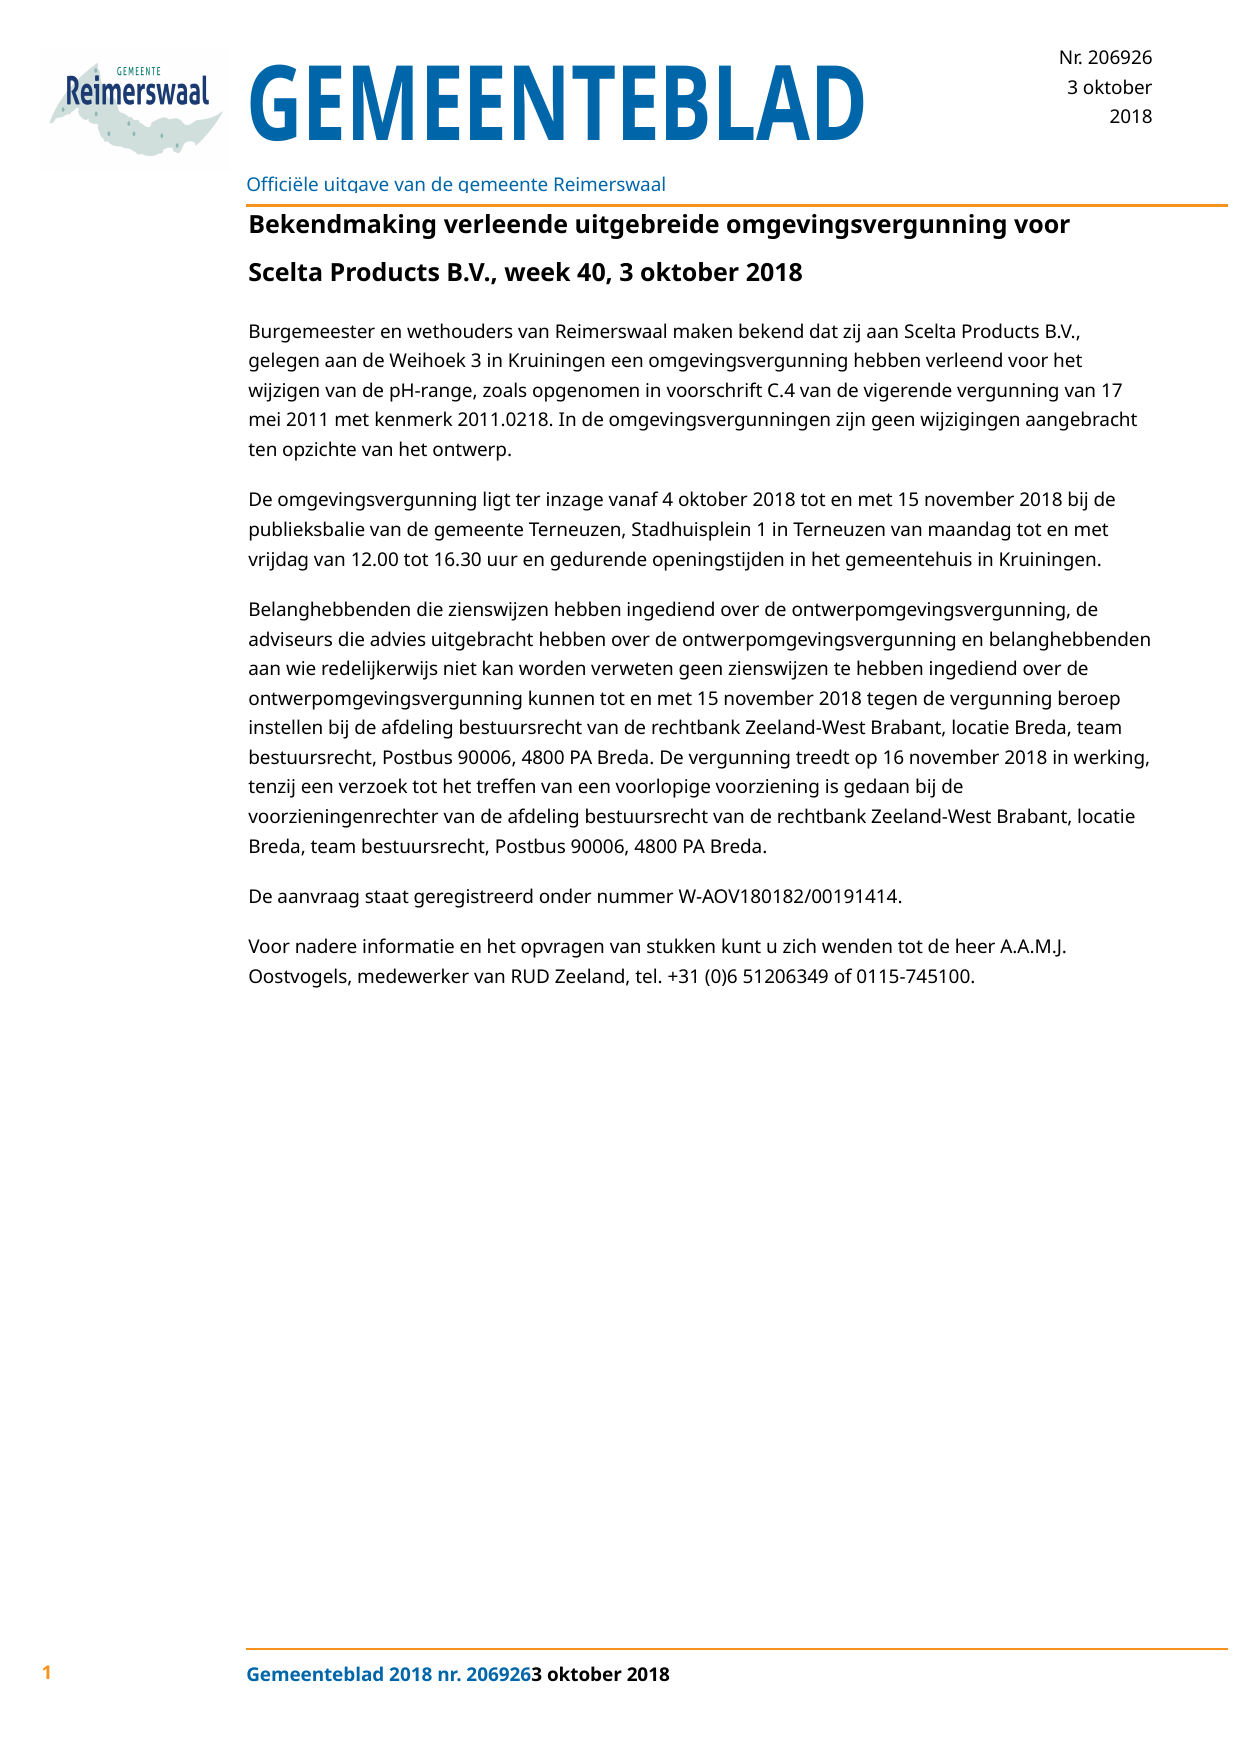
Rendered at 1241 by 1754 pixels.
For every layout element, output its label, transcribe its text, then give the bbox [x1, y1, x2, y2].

text Burgemeester en wethouders van Reimerswaal maken bekend dat zij aan Scelta Products B.V., gelegen aan de Weihoek 3 in Kruiningen een omgevingsvergunning hebben verleend voor het wijzigen van de pH-range, zoals opgenomen in voorschrift C.4 van de vigerende vergunning van 17 mei 2011 met kenmerk 2011.0218. In de omgevingsvergunningen zijn geen wijzigingen aangebracht ten opzichte van het ontwerp. [248, 318, 1152, 462]
text De aanvraag staat geregistreerd onder nummer W-AOV180182/00191414. [248, 883, 1152, 909]
picture [41, 47, 231, 172]
text Belanghebbenden die zienswijzen hebben ingediend over de ontwerpomgevingsvergunning, de adviseurs die advies uitgebracht hebben over de ontwerpomgevingsvergunning en belanghebbenden aan wie redelijkerwijs niet kan worden verweten geen zienswijzen te hebben ingediend over de ontwerpomgevingsvergunning kunnen tot en met 15 november 2018 tegen de vergunning beroep instellen bij de afdeling bestuursrecht van de rechtbank Zeeland-West Brabant, locatie Breda, team bestuursrecht, Postbus 90006, 4800 PA Breda. De vergunning treedt op 16 november 2018 in werking, tenzij een verzoek tot het treffen van een voorlopige voorziening is gedaan bij de voorzieningenrechter van de afdeling bestuursrecht van de rechtbank Zeeland-West Brabant, locatie Breda, team bestuursrecht, Postbus 90006, 4800 PA Breda. [248, 596, 1152, 859]
text Voor nadere informatie en het opvragen van stukken kunt u zich wenden tot de heer A.A.M.J. Oostvogels, medewerker van RUD Zeeland, tel. +31 (0)6 51206349 of 0115-745100. [248, 934, 1152, 989]
text De omgevingsvergunning ligt ter inzage vanaf 4 oktober 2018 tot en met 15 november 2018 bij de publieksbalie van de gemeente Terneuzen, Stadhuisplein 1 in Terneuzen van maandag tot en met vrijdag van 12.00 tot 16.30 uur en gedurende openingstijden in het gemeentehuis in Kruiningen. [248, 487, 1152, 572]
text Bekendmaking verleende uitgebreide omgevingsvergunning voor Scelta Products B.V., week 40, 3 oktober 2018 [248, 207, 1152, 288]
